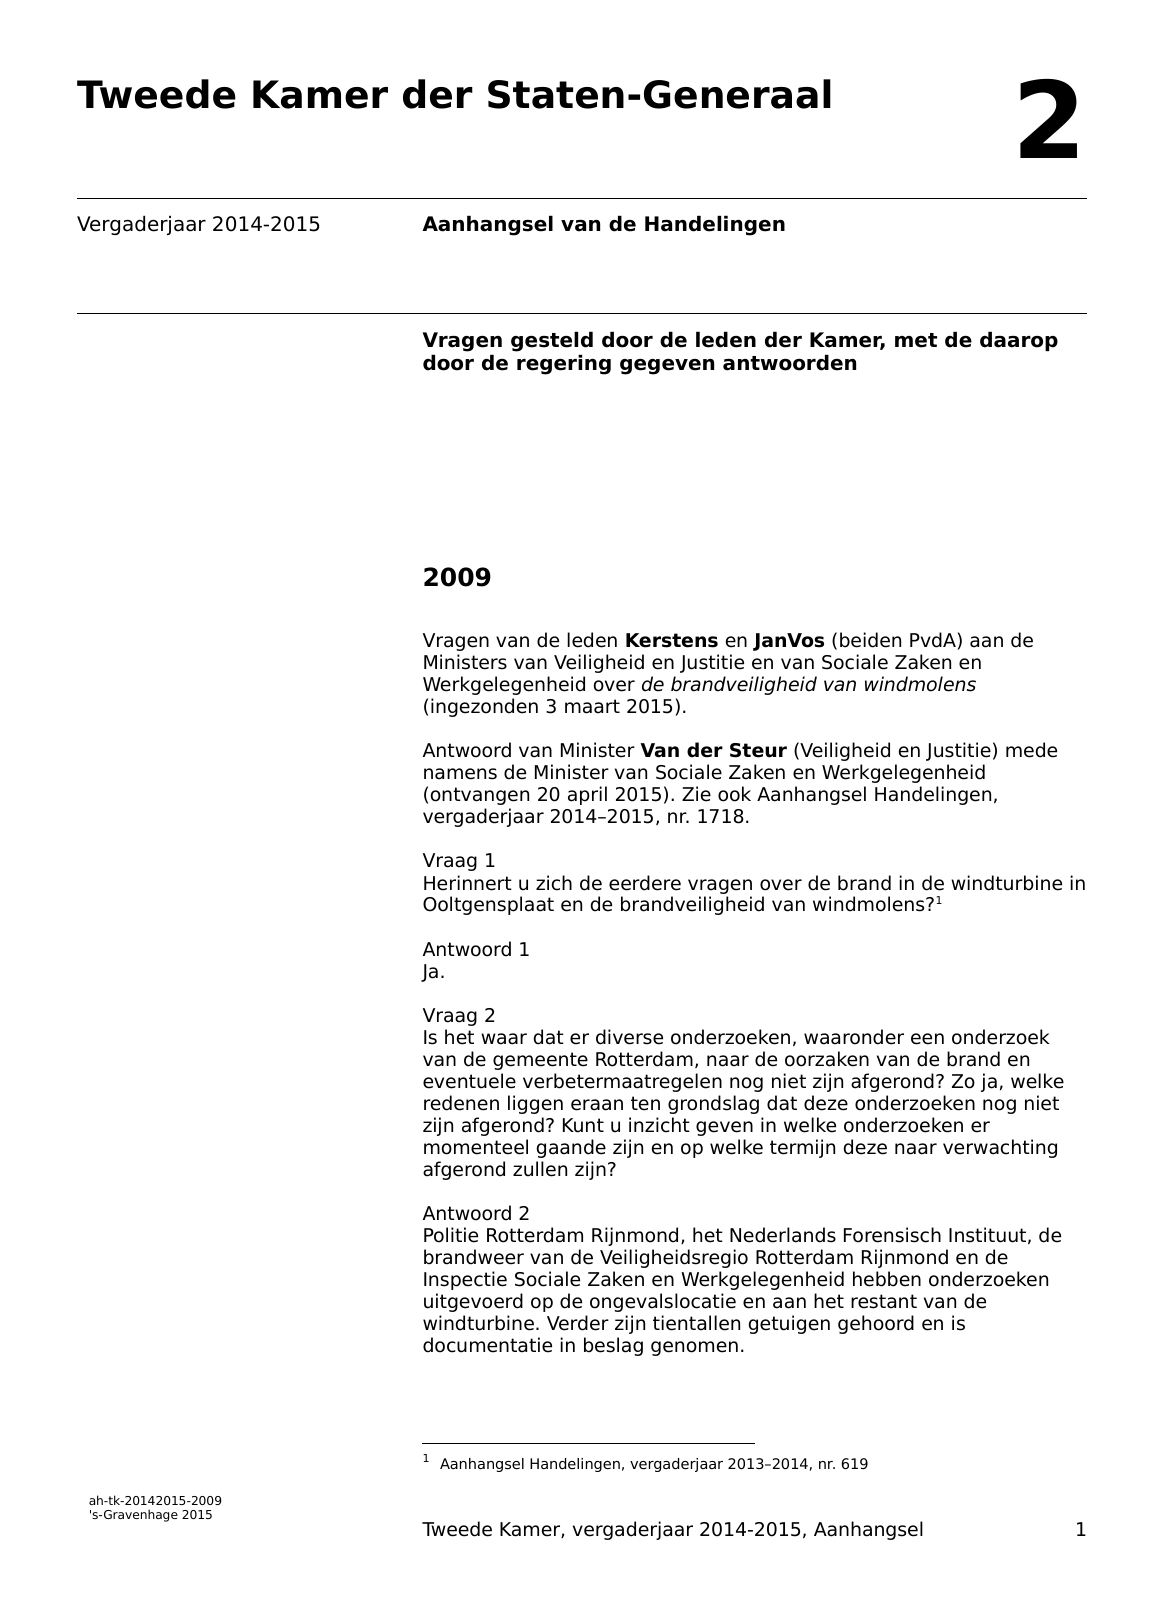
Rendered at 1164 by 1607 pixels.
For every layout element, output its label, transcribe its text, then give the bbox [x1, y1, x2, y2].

text ah-tk-20142015-2009 [88, 1494, 323, 1508]
text Antwoord van Minister Van der Steur (Veiligheid en Justitie) mede namens de Minister van Sociale Zaken en Werkgelegenheid (ontvangen 20 april 2015). Zie ook Aanhangsel Handelingen, vergaderjaar 2014–2015, nr. 1718. [422, 740, 1087, 828]
table_cell Aanhangsel van de Handelingen [422, 199, 1087, 313]
table_cell Vragen gesteld door de leden der Kamer, met de daarop door de regering gegeven antwoorden [422, 314, 1087, 375]
text Is het waar dat er diverse onderzoeken, waaronder een onderzoek van de gemeente Rotterdam, naar de oorzaken van de brand en eventuele verbetermaatregelen nog niet zijn afgerond? Zo ja, welke redenen liggen eraan ten grondslag dat deze onderzoeken nog niet zijn afgerond? Kunt u inzicht geven in welke onderzoeken er momenteel gaande zijn en op welke termijn deze naar verwachting afgerond zullen zijn? [422, 1027, 1087, 1181]
text Vraag 2 [422, 1005, 1087, 1027]
table_header 2 [886, 59, 1087, 198]
text Vragen van de leden Kerstens en JanVos (beiden PvdA) aan de Ministers van Veiligheid en Justitie en van Sociale Zaken en Werkgelegenheid over de brandveiligheid van windmolens (ingezonden 3 maart 2015). [422, 630, 1087, 718]
text Vraag 1 [422, 850, 1087, 872]
text Antwoord 1 [422, 938, 1087, 961]
text 's-Gravenhage 2015 [88, 1508, 323, 1522]
table_header Tweede Kamer der Staten-Generaal [77, 59, 886, 198]
table_cell Vergaderjaar 2014-2015 [77, 199, 422, 313]
table_cell [77, 314, 422, 375]
text Antwoord 2 [422, 1203, 1087, 1225]
text Herinnert u zich de eerdere vragen over de brand in de windturbine in Ooltgensplaat en de brandveiligheid van windmolens? [422, 872, 1087, 916]
text 2009 [422, 563, 1087, 592]
text Ja. [422, 961, 1087, 982]
text Aanhangsel Handelingen, vergaderjaar 2013–2014, nr. 619 [422, 1452, 1087, 1474]
text Politie Rotterdam Rijnmond, het Nederlands Forensisch Instituut, de brandweer van de Veiligheidsregio Rotterdam Rijnmond en de Inspectie Sociale Zaken en Werkgelegenheid hebben onderzoeken uitgevoerd op de ongevalslocatie en aan het restant van de windturbine. Verder zijn tientallen getuigen gehoord en is documentatie in beslag genomen. [422, 1225, 1087, 1357]
